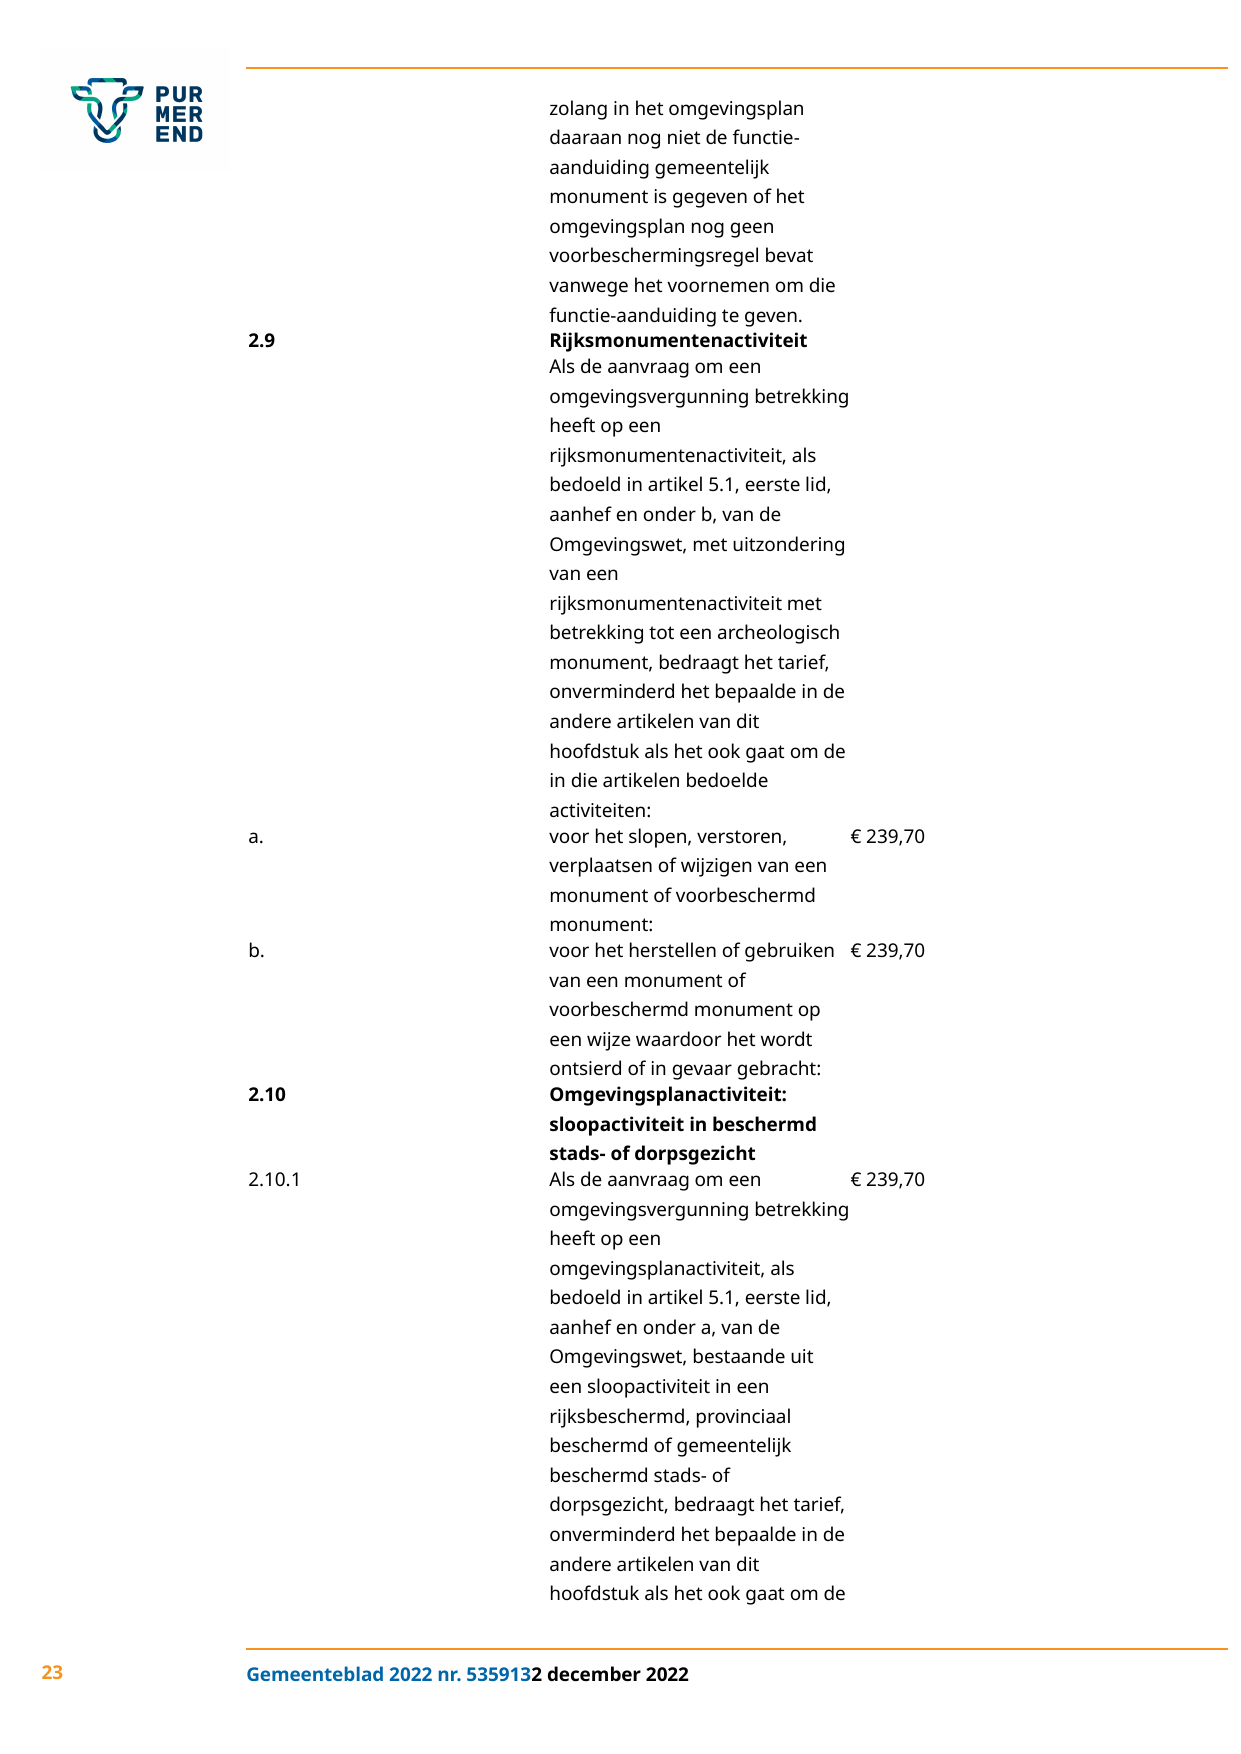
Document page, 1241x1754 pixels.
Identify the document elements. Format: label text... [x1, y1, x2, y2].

table_cell 2.10 [248, 1081, 549, 1166]
table_cell b. [248, 937, 549, 1081]
table_cell Omgevingsplanactiviteit: sloopactiviteit in beschermd stads- of dorpsgezicht [549, 1081, 850, 1166]
table_cell € 239,70 [850, 937, 1152, 1081]
table_cell Als de aanvraag om een omgevingsvergunning betrekking heeft op een omgevingsplanactiviteit, als bedoeld in artikel 5.1, eerste lid, aanhef en onder a, van de Omgevingswet, bestaande uit een sloopactiviteit in een rijksbeschermd, provinciaal beschermd of gemeentelijk beschermd stads- of dorpsgezicht, bedraagt het tarief, onverminderd het bepaalde in de andere artikelen van dit hoofdstuk als het ook gaat om de [549, 1166, 850, 1606]
table_cell Als de aanvraag om een omgevingsvergunning betrekking heeft op een rijksmonumentenactiviteit, als bedoeld in artikel 5.1, eerste lid, aanhef en onder b, van de Omgevingswet, met uitzondering van een rijksmonumentenactiviteit met betrekking tot een archeologisch monument, bedraagt het tarief, onverminderd het bepaalde in de andere artikelen van dit hoofdstuk als het ook gaat om de in die artikelen bedoelde activiteiten: [549, 353, 850, 823]
table_cell [850, 1081, 1152, 1166]
table_cell € 239,70 [850, 823, 1152, 937]
table_cell [248, 353, 549, 823]
table_cell voor het slopen, verstoren, verplaatsen of wijzigen van een monument of voorbeschermd monument: [549, 823, 850, 937]
table_cell zolang in het omgevingsplan daaraan nog niet de functie-aanduiding gemeentelijk monument is gegeven of het omgevingsplan nog geen voorbeschermingsregel bevat vanwege het voornemen om die functie-aanduiding te geven. [549, 95, 850, 328]
picture [41, 47, 231, 172]
table_cell 2.9 [248, 328, 549, 353]
table_cell [850, 353, 1152, 823]
table_cell Rijksmonumentenactiviteit [549, 328, 850, 353]
table_cell a. [248, 823, 549, 937]
table_cell voor het herstellen of gebruiken van een monument of voorbeschermd monument op een wijze waardoor het wordt ontsierd of in gevaar gebracht: [549, 937, 850, 1081]
table_cell [850, 328, 1152, 353]
table_cell [850, 95, 1152, 328]
table_cell € 239,70 [850, 1166, 1152, 1606]
table_cell [248, 95, 549, 328]
table_cell 2.10.1 [248, 1166, 549, 1606]
